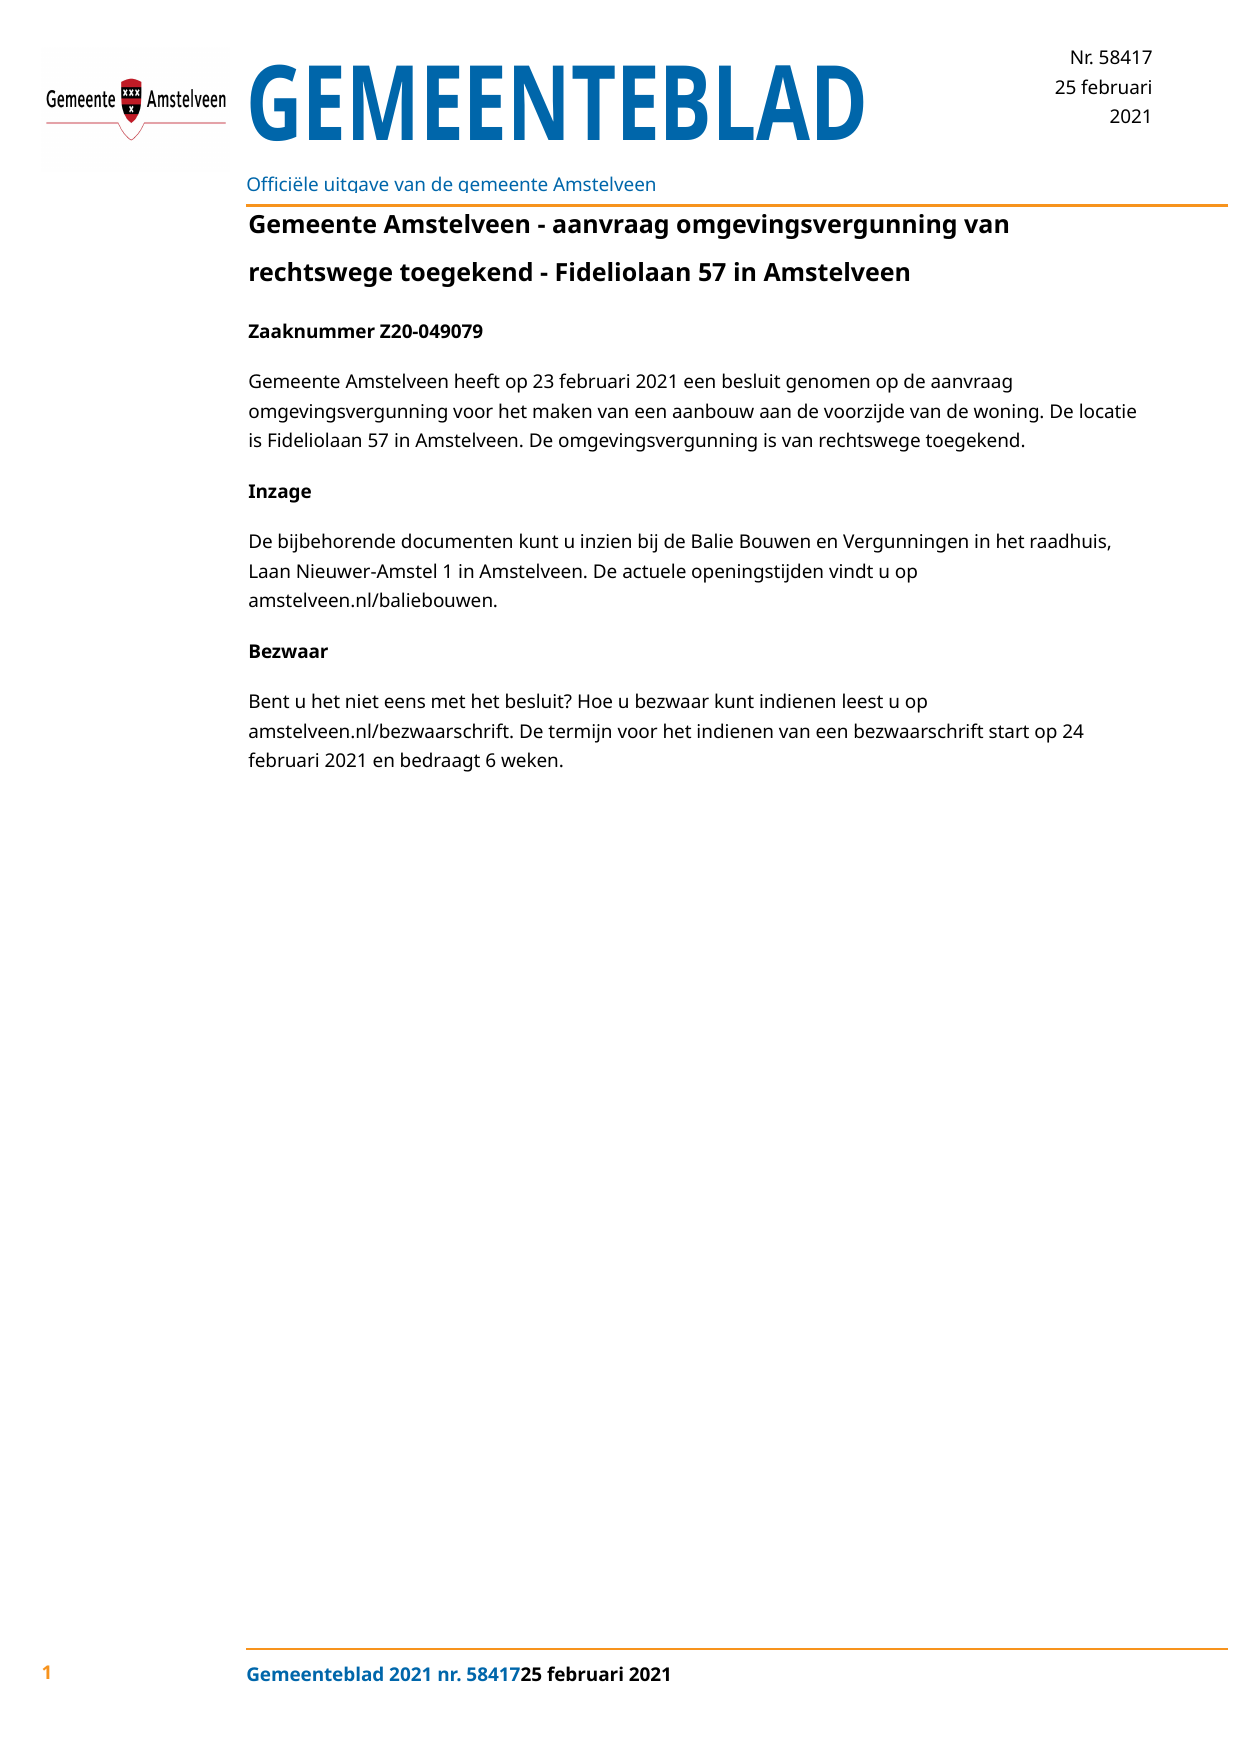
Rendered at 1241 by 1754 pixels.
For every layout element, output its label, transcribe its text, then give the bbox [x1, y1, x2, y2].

text Bent u het niet eens met het besluit? Hoe u bezwaar kunt indienen leest u op amstelveen.nl/bezwaarschrift. De termijn voor het indienen van een bezwaarschrift start op 24 februari 2021 en bedraagt 6 weken. [248, 688, 1152, 773]
text Gemeente Amstelveen heeft op 23 februari 2021 een besluit genomen op de aanvraag omgevingsvergunning voor het maken van een aanbouw aan de voorzijde van de woning. De locatie is Fideliolaan 57 in Amstelveen. De omgevingsvergunning is van rechtswege toegekend. [248, 368, 1152, 453]
text Bezwaar [248, 638, 1152, 664]
text Inzage [248, 478, 1152, 504]
text Zaaknummer Z20-049079 [248, 318, 1152, 344]
picture [41, 47, 231, 172]
text Gemeente Amstelveen - aanvraag omgevingsvergunning van rechtswege toegekend - Fideliolaan 57 in Amstelveen [248, 207, 1152, 288]
text De bijbehorende documenten kunt u inzien bij de Balie Bouwen en Vergunningen in het raadhuis, Laan Nieuwer-Amstel 1 in Amstelveen. De actuele openingstijden vindt u op amstelveen.nl/baliebouwen. [248, 528, 1152, 613]
